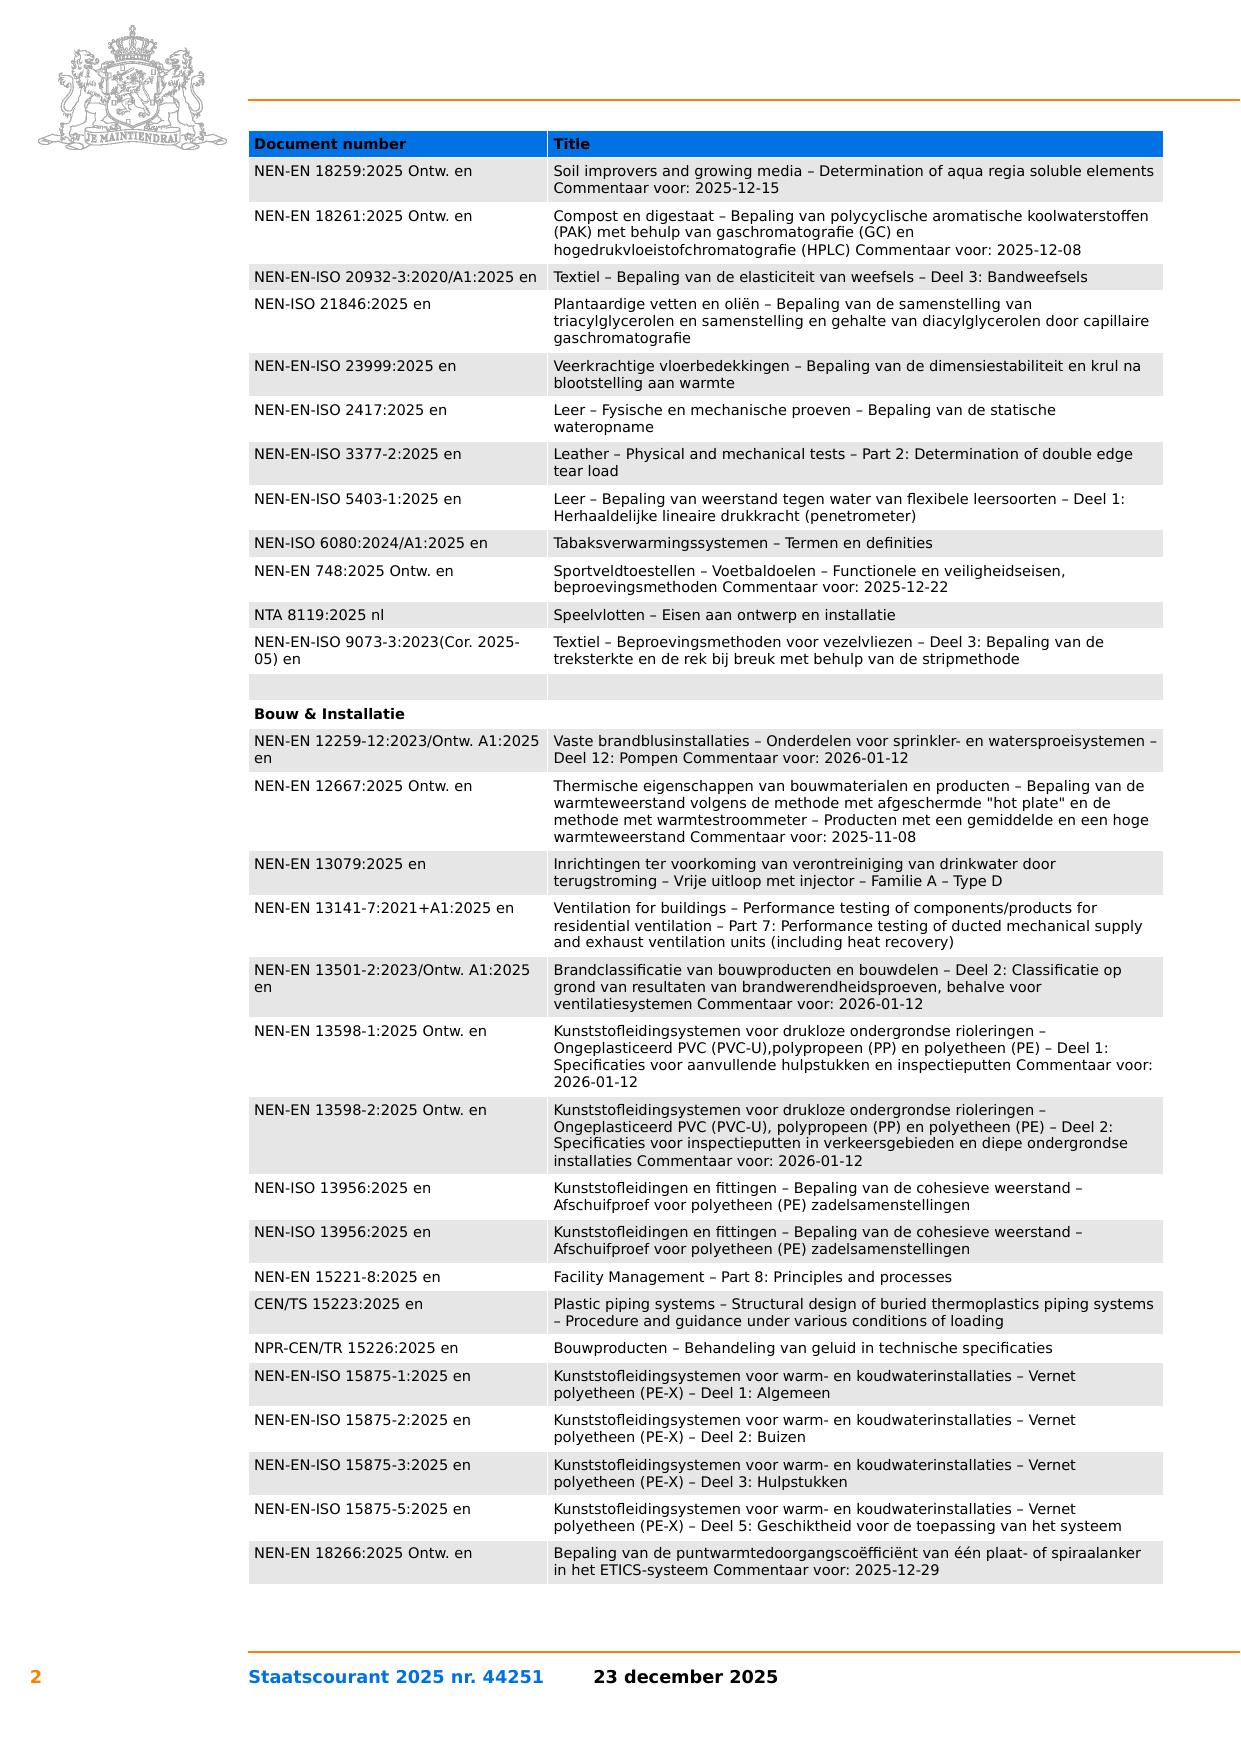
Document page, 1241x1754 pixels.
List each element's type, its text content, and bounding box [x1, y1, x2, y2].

table_cell Brandclassificatie van bouwproducten en bouwdelen – Deel 2: Classificatie op grond van resultaten van brandwerendheidsproeven, behalve voor ventilatiesystemen Commentaar voor: 2026-01-12 [548, 957, 1163, 1017]
table_cell CEN/TS 15223:2025 en [249, 1291, 547, 1334]
table_cell NEN-ISO 13956:2025 en [249, 1220, 547, 1263]
table_cell Leer – Fysische en mechanische proeven – Bepaling van de statische wateropname [548, 397, 1163, 441]
table_cell Plastic piping systems – Structural design of buried thermoplastics piping systems – Procedure and guidance under various conditions of loading [548, 1291, 1163, 1334]
table_cell NTA 8119:2025 nl [249, 602, 547, 628]
picture [38, 25, 227, 150]
table_cell NEN-EN-ISO 5403-1:2025 en [249, 486, 547, 529]
table_cell Bouw & Installatie [249, 701, 547, 728]
table_header Title [548, 131, 1163, 157]
table_cell Kunststofleidingen en fittingen – Bepaling van de cohesieve weerstand – Afschuifproef voor polyetheen (PE) zadelsamenstellingen [548, 1220, 1163, 1263]
table_cell Kunststofleidingsystemen voor warm- en koudwaterinstallaties – Vernet polyetheen (PE-X) – Deel 3: Hulpstukken [548, 1452, 1163, 1495]
table_cell Inrichtingen ter voorkoming van verontreiniging van drinkwater door terugstroming – Vrije uitloop met injector – Familie A – Type D [548, 851, 1163, 895]
table_cell [249, 674, 547, 700]
table_cell Kunststofleidingsystemen voor warm- en koudwaterinstallaties – Vernet polyetheen (PE-X) – Deel 5: Geschiktheid voor de toepassing van het systeem [548, 1496, 1163, 1539]
table_cell [548, 674, 1163, 700]
table_cell Kunststofleidingsystemen voor drukloze ondergrondse rioleringen – Ongeplasticeerd PVC (PVC-U),polypropeen (PP) en polyetheen (PE) – Deel 1: Specificaties voor aanvullende hulpstukken en inspectieputten Commentaar voor: 2026-01-12 [548, 1019, 1163, 1096]
table_cell NEN-EN 18259:2025 Ontw. en [249, 158, 547, 202]
table_cell NEN-EN 12259-12:2023/Ontw. A1:2025 en [249, 729, 547, 772]
table_cell Compost en digestaat – Bepaling van polycyclische aromatische koolwaterstoffen (PAK) met behulp van gaschromatografie (GC) en hogedrukvloeistofchromatografie (HPLC) Commentaar voor: 2025-12-08 [548, 203, 1163, 263]
table_cell Vaste brandblusinstallaties – Onderdelen voor sprinkler- en watersproeisystemen – Deel 12: Pompen Commentaar voor: 2026-01-12 [548, 729, 1163, 772]
table_cell Thermische eigenschappen van bouwmaterialen en producten – Bepaling van de warmteweerstand volgens de methode met afgeschermde "hot plate" en de methode met warmtestroommeter – Producten met een gemiddelde en een hoge warmteweerstand Commentaar voor: 2025-11-08 [548, 773, 1163, 850]
table_cell Kunststofleidingsystemen voor drukloze ondergrondse rioleringen – Ongeplasticeerd PVC (PVC-U), polypropeen (PP) en polyetheen (PE) – Deel 2: Specificaties voor inspectieputten in verkeersgebieden en diepe ondergrondse installaties Commentaar voor: 2026-01-12 [548, 1097, 1163, 1174]
table_cell NEN-EN-ISO 15875-2:2025 en [249, 1408, 547, 1451]
table_cell NEN-ISO 13956:2025 en [249, 1175, 547, 1218]
table_cell NEN-ISO 6080:2024/A1:2025 en [249, 530, 547, 557]
table_cell NEN-EN 12667:2025 Ontw. en [249, 773, 547, 850]
table_cell NEN-EN-ISO 23999:2025 en [249, 353, 547, 396]
table_cell Ventilation for buildings – Performance testing of components/products for residential ventilation – Part 7: Performance testing of ducted mechanical supply and exhaust ventilation units (including heat recovery) [548, 896, 1163, 956]
table_cell NEN-EN-ISO 15875-3:2025 en [249, 1452, 547, 1495]
table_cell Plantaardige vetten en oliën – Bepaling van de samenstelling van triacylglycerolen en samenstelling en gehalte van diacylglycerolen door capillaire gaschromatografie [548, 291, 1163, 352]
table_cell Kunststofleidingsystemen voor warm- en koudwaterinstallaties – Vernet polyetheen (PE-X) – Deel 2: Buizen [548, 1408, 1163, 1451]
table_cell Textiel – Bepaling van de elasticiteit van weefsels – Deel 3: Bandweefsels [548, 264, 1163, 290]
table_cell Textiel – Beproevingsmethoden voor vezelvliezen – Deel 3: Bepaling van de treksterkte en de rek bij breuk met behulp van de stripmethode [548, 630, 1163, 673]
table_cell NEN-EN 13598-1:2025 Ontw. en [249, 1019, 547, 1096]
table_cell NEN-EN 748:2025 Ontw. en [249, 558, 547, 601]
table_cell [548, 701, 1163, 728]
table_cell NEN-ISO 21846:2025 en [249, 291, 547, 352]
table_cell NEN-EN 13598-2:2025 Ontw. en [249, 1097, 547, 1174]
table_cell NEN-EN 18266:2025 Ontw. en [249, 1541, 547, 1584]
table_cell Kunststofleidingsystemen voor warm- en koudwaterinstallaties – Vernet polyetheen (PE-X) – Deel 1: Algemeen [548, 1363, 1163, 1406]
table_cell NEN-EN-ISO 15875-5:2025 en [249, 1496, 547, 1539]
table_cell NEN-EN-ISO 20932-3:2020/A1:2025 en [249, 264, 547, 290]
table_cell NEN-EN 15221-8:2025 en [249, 1264, 547, 1290]
table_cell NEN-EN 18261:2025 Ontw. en [249, 203, 547, 263]
table_cell Speelvlotten – Eisen aan ontwerp en installatie [548, 602, 1163, 628]
table_cell NEN-EN-ISO 9073-3:2023(Cor. 2025-05) en [249, 630, 547, 673]
table_cell Bepaling van de puntwarmtedoorgangscoëfficiënt van één plaat- of spiraalanker in het ETICS-systeem Commentaar voor: 2025-12-29 [548, 1541, 1163, 1584]
table_cell Veerkrachtige vloerbedekkingen – Bepaling van de dimensiestabiliteit en krul na blootstelling aan warmte [548, 353, 1163, 396]
table_cell NEN-EN 13501-2:2023/Ontw. A1:2025 en [249, 957, 547, 1017]
table_cell Leather – Physical and mechanical tests – Part 2: Determination of double edge tear load [548, 442, 1163, 485]
table_cell Bouwproducten – Behandeling van geluid in technische specificaties [548, 1336, 1163, 1362]
table_cell NEN-EN 13079:2025 en [249, 851, 547, 895]
table_cell NEN-EN-ISO 2417:2025 en [249, 397, 547, 441]
table_cell Tabaksverwarmingssystemen – Termen en definities [548, 530, 1163, 557]
table_cell Sportveldtoestellen – Voetbaldoelen – Functionele en veiligheidseisen, beproevingsmethoden Commentaar voor: 2025-12-22 [548, 558, 1163, 601]
table_cell NEN-EN 13141-7:2021+A1:2025 en [249, 896, 547, 956]
table_header Document number [249, 131, 547, 157]
table_cell Leer – Bepaling van weerstand tegen water van flexibele leersoorten – Deel 1: Herhaaldelijke lineaire drukkracht (penetrometer) [548, 486, 1163, 529]
table_cell NPR-CEN/TR 15226:2025 en [249, 1336, 547, 1362]
table_cell NEN-EN-ISO 15875-1:2025 en [249, 1363, 547, 1406]
table_cell Facility Management – Part 8: Principles and processes [548, 1264, 1163, 1290]
table_cell NEN-EN-ISO 3377-2:2025 en [249, 442, 547, 485]
table_cell Soil improvers and growing media – Determination of aqua regia soluble elements Commentaar voor: 2025-12-15 [548, 158, 1163, 202]
table_cell Kunststofleidingen en fittingen – Bepaling van de cohesieve weerstand – Afschuifproef voor polyetheen (PE) zadelsamenstellingen [548, 1175, 1163, 1218]
